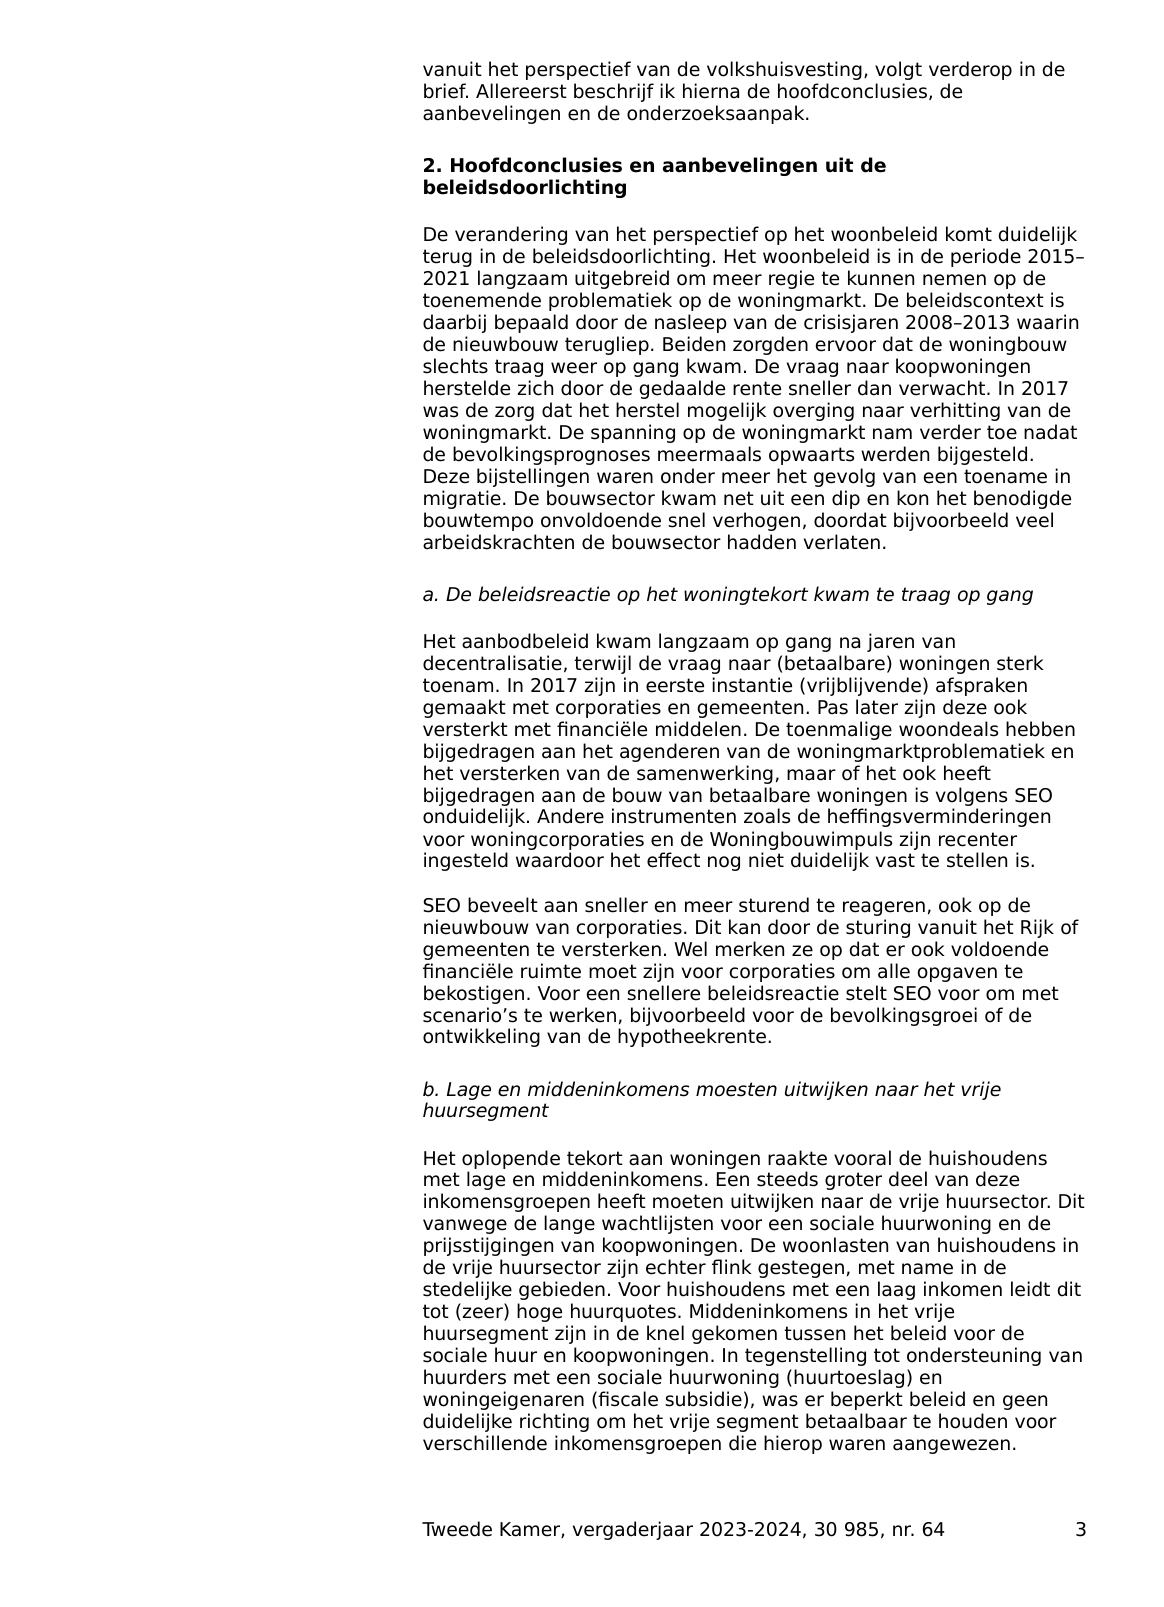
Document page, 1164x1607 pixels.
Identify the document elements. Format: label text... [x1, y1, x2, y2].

subtitle 2. Hoofdconclusies en aanbevelingen uit de beleidsdoorlichting [422, 155, 1087, 199]
subtitle a. De beleidsreactie op het woningtekort kwam te traag op gang [422, 584, 1087, 606]
subtitle b. Lage en middeninkomens moesten uitwijken naar het vrije huursegment [422, 1078, 1087, 1122]
text vanuit het perspectief van de volkshuisvesting, volgt verderop in de brief. Allereerst beschrijf ik hierna de hoofdconclusies, de aanbevelingen en de onderzoeksaanpak. [422, 59, 1087, 125]
text De verandering van het perspectief op het woonbeleid komt duidelijk terug in de beleidsdoorlichting. Het woonbeleid is in de periode 2015–2021 langzaam uitgebreid om meer regie te kunnen nemen op de toenemende problematiek op de woningmarkt. De beleidscontext is daarbij bepaald door de nasleep van de crisisjaren 2008–2013 waarin de nieuwbouw terugliep. Beiden zorgden ervoor dat de woningbouw slechts traag weer op gang kwam. De vraag naar koopwoningen herstelde zich door de gedaalde rente sneller dan verwacht. In 2017 was de zorg dat het herstel mogelijk overging naar verhitting van de woningmarkt. De spanning op de woningmarkt nam verder toe nadat de bevolkingsprognoses meermaals opwaarts werden bijgesteld. Deze bijstellingen waren onder meer het gevolg van een toename in migratie. De bouwsector kwam net uit een dip en kon het benodigde bouwtempo onvoldoende snel verhogen, doordat bijvoorbeeld veel arbeidskrachten de bouwsector hadden verlaten. [422, 224, 1087, 554]
text SEO beveelt aan sneller en meer sturend te reageren, ook op de nieuwbouw van corporaties. Dit kan door de sturing vanuit het Rijk of gemeenten te versterken. Wel merken ze op dat er ook voldoende financiële ruimte moet zijn voor corporaties om alle opgaven te bekostigen. Voor een snellere beleidsreactie stelt SEO voor om met scenario’s te werken, bijvoorbeeld voor de bevolkingsgroei of de ontwikkeling van de hypotheekrente. [422, 894, 1087, 1048]
text Het aanbodbeleid kwam langzaam op gang na jaren van decentralisatie, terwijl de vraag naar (betaalbare) woningen sterk toenam. In 2017 zijn in eerste instantie (vrijblijvende) afspraken gemaakt met corporaties en gemeenten. Pas later zijn deze ook versterkt met financiële middelen. De toenmalige woondeals hebben bijgedragen aan het agenderen van de woningmarktproblematiek en het versterken van de samenwerking, maar of het ook heeft bijgedragen aan de bouw van betaalbare woningen is volgens SEO onduidelijk. Andere instrumenten zoals de heffingsverminderingen voor woningcorporaties en de Woningbouwimpuls zijn recenter ingesteld waardoor het effect nog niet duidelijk vast te stellen is. [422, 631, 1087, 872]
text Het oplopende tekort aan woningen raakte vooral de huishoudens met lage en middeninkomens. Een steeds groter deel van deze inkomensgroepen heeft moeten uitwijken naar de vrije huursector. Dit vanwege de lange wachtlijsten voor een sociale huurwoning en de prijsstijgingen van koopwoningen. De woonlasten van huishoudens in de vrije huursector zijn echter flink gestegen, met name in de stedelijke gebieden. Voor huishoudens met een laag inkomen leidt dit tot (zeer) hoge huurquotes. Middeninkomens in het vrije huursegment zijn in de knel gekomen tussen het beleid voor de sociale huur en koopwoningen. In tegenstelling tot ondersteuning van huurders met een sociale huurwoning (huurtoeslag) en woningeigenaren (fiscale subsidie), was er beperkt beleid en geen duidelijke richting om het vrije segment betaalbaar te houden voor verschillende inkomensgroepen die hierop waren aangewezen. [422, 1147, 1087, 1455]
